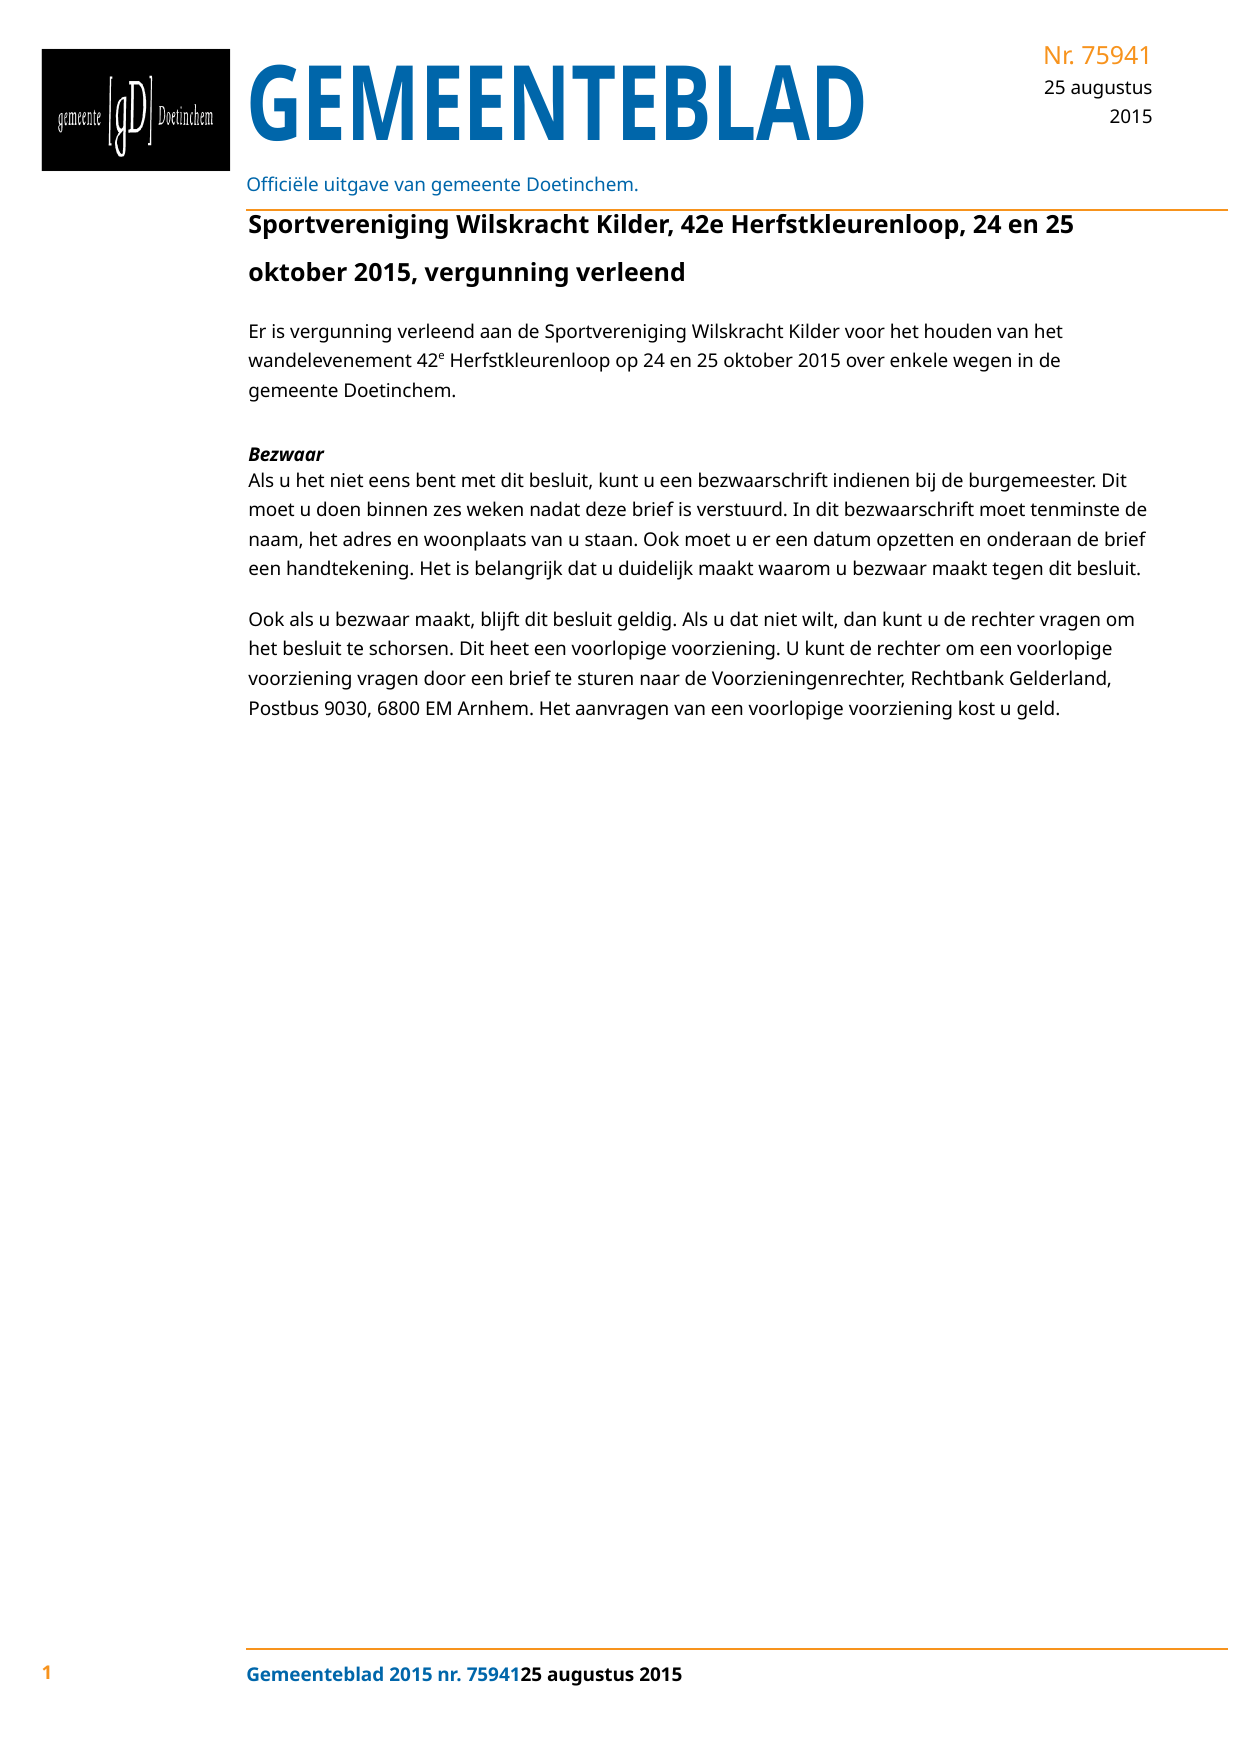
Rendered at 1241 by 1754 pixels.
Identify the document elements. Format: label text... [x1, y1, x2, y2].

text Bezwaar [248, 441, 1152, 467]
picture [41, 47, 231, 172]
text Als u het niet eens bent met dit besluit, kunt u een bezwaarschrift indienen bij de burgemeester. Dit moet u doen binnen zes weken nadat deze brief is verstuurd. In dit bezwaarschrift moet tenminste de naam, het adres en woonplaats van u staan. Ook moet u er een datum opzetten en onderaan de brief een handtekening. Het is belangrijk dat u duidelijk maakt waarom u bezwaar maakt tegen dit besluit. [248, 467, 1152, 581]
text Sportvereniging Wilskracht Kilder, 42e Herfstkleurenloop, 24 en 25 oktober 2015, vergunning verleend [248, 211, 1152, 288]
text Er is vergunning verleend aan de Sportvereniging Wilskracht Kilder voor het houden van het wandelevenement 42e Herfstkleurenloop op 24 en 25 oktober 2015 over enkele wegen in de gemeente Doetinchem. [248, 318, 1152, 403]
text Ook als u bezwaar maakt, blijft dit besluit geldig. Als u dat niet wilt, dan kunt u de rechter vragen om het besluit te schorsen. Dit heet een voorlopige voorziening. U kunt de rechter om een voorlopige voorziening vragen door een brief te sturen naar de Voorzieningenrechter, Rechtbank Gelderland, Postbus 9030, 6800 EM Arnhem. Het aanvragen van een voorlopige voorziening kost u geld. [248, 606, 1152, 720]
